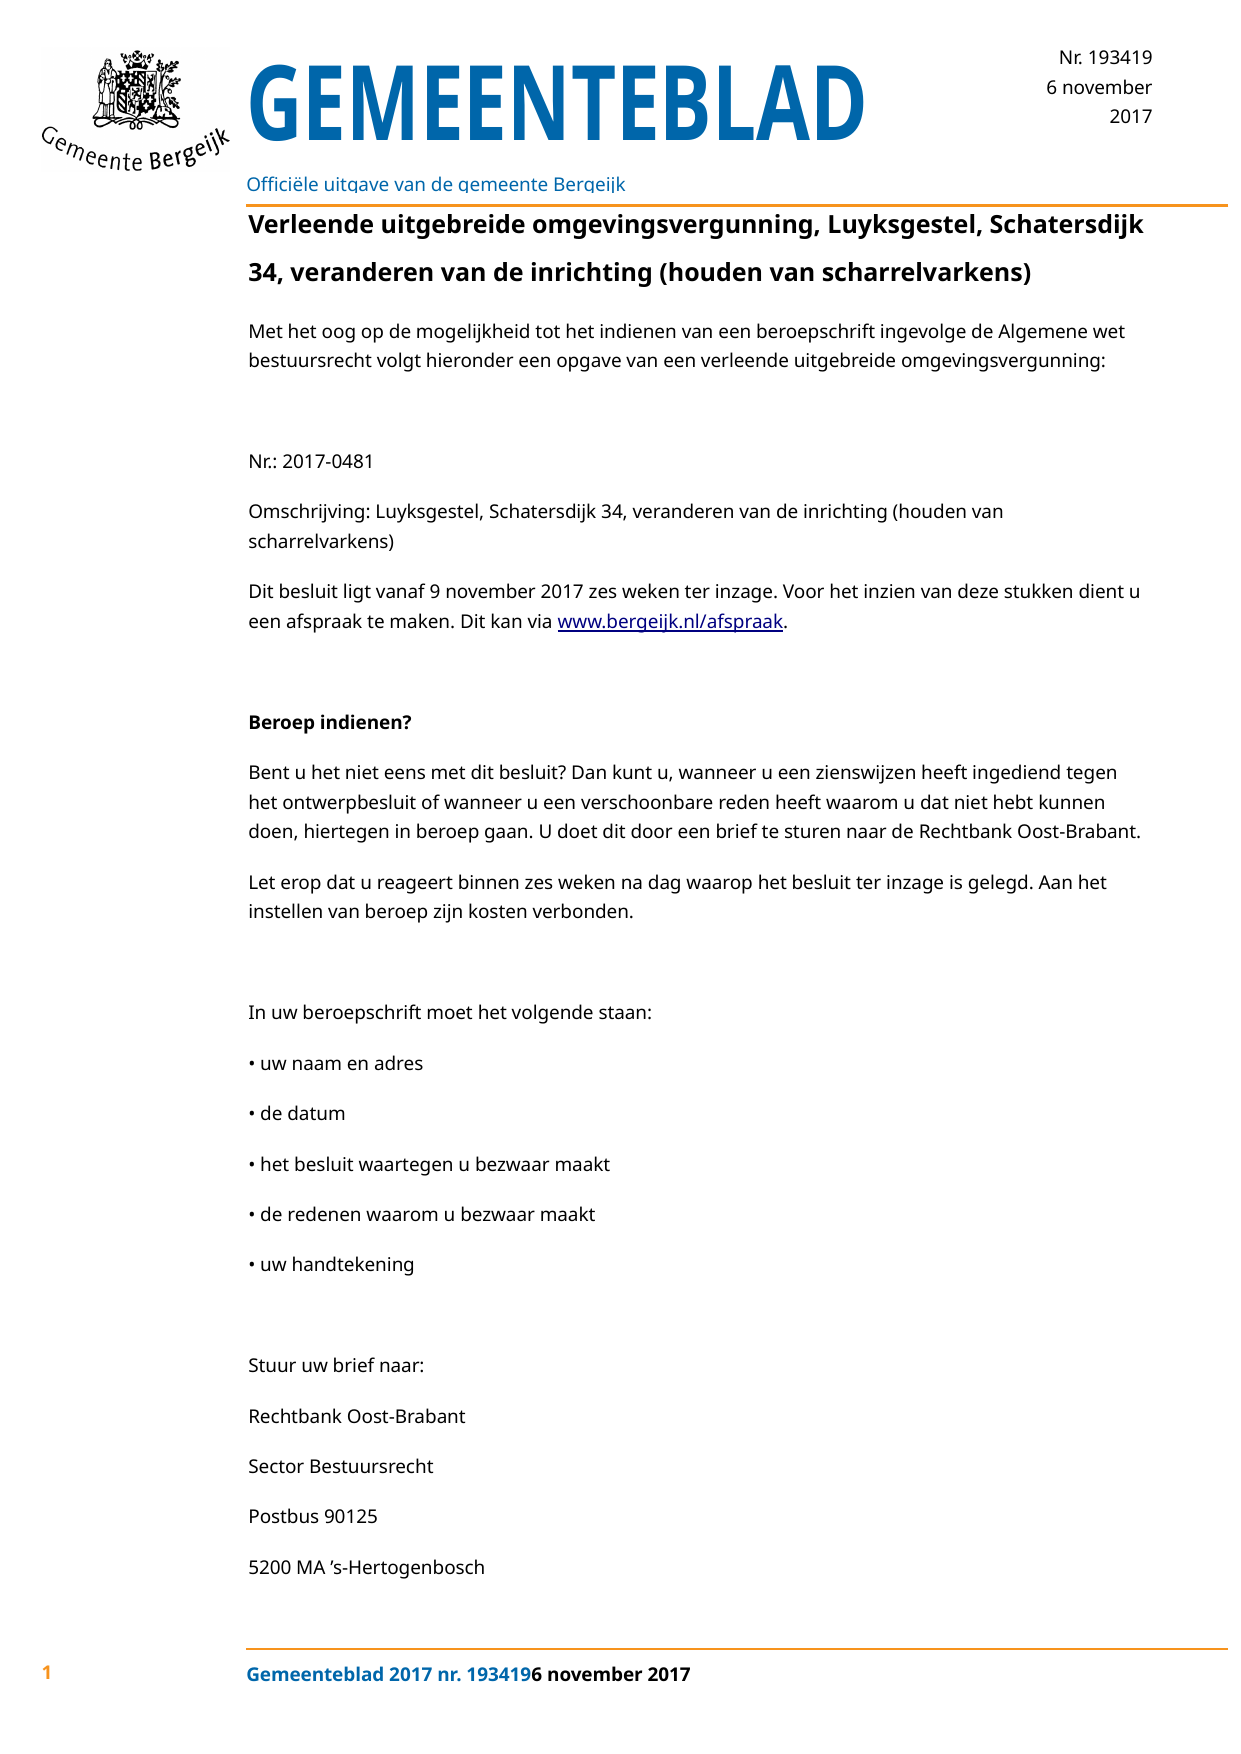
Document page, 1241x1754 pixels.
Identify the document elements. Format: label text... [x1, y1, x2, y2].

text Dit besluit ligt vanaf 9 november 2017 zes weken ter inzage. Voor het inzien van deze stukken dient u een afspraak te maken. Dit kan via www.bergeijk.nl/afspraak. [248, 579, 1152, 634]
text Omschrijving: Luyksgestel, Schatersdijk 34, veranderen van de inrichting (houden van scharrelvarkens) [248, 499, 1152, 554]
text Beroep indienen? [248, 709, 1152, 735]
text • de datum [248, 1100, 1152, 1126]
text • de redenen waarom u bezwaar maakt [248, 1201, 1152, 1227]
text Rechtbank Oost-Brabant [248, 1403, 1152, 1429]
text • uw handtekening [248, 1252, 1152, 1277]
text Bent u het niet eens met dit besluit? Dan kunt u, wanneer u een zienswijzen heeft ingediend tegen het ontwerpbesluit of wanneer u een verschoonbare reden heeft waarom u dat niet hebt kunnen doen, hiertegen in beroep gaan. U doet dit door een brief te sturen naar de Rechtbank Oost-Brabant. [248, 759, 1152, 844]
text Stuur uw brief naar: [248, 1352, 1152, 1378]
text Nr.: 2017-0481 [248, 448, 1152, 474]
text • het besluit waartegen u bezwaar maakt [248, 1151, 1152, 1177]
text • uw naam en adres [248, 1050, 1152, 1076]
text In uw beroepschrift moet het volgende staan: [248, 999, 1152, 1025]
text Postbus 90125 [248, 1504, 1152, 1529]
text Sector Bestuursrecht [248, 1453, 1152, 1479]
text Let erop dat u reageert binnen zes weken na dag waarop het besluit ter inzage is gelegd. Aan het instellen van beroep zijn kosten verbonden. [248, 869, 1152, 924]
picture [41, 47, 231, 172]
text Met het oog op de mogelijkheid tot het indienen van een beroepschrift ingevolge de Algemene wet bestuursrecht volgt hieronder een opgave van een verleende uitgebreide omgevingsvergunning: [248, 318, 1152, 373]
text Verleende uitgebreide omgevingsvergunning, Luyksgestel, Schatersdijk 34, veranderen van de inrichting (houden van scharrelvarkens) [248, 207, 1152, 288]
text 5200 MA ’s-Hertogenbosch [248, 1554, 1152, 1580]
